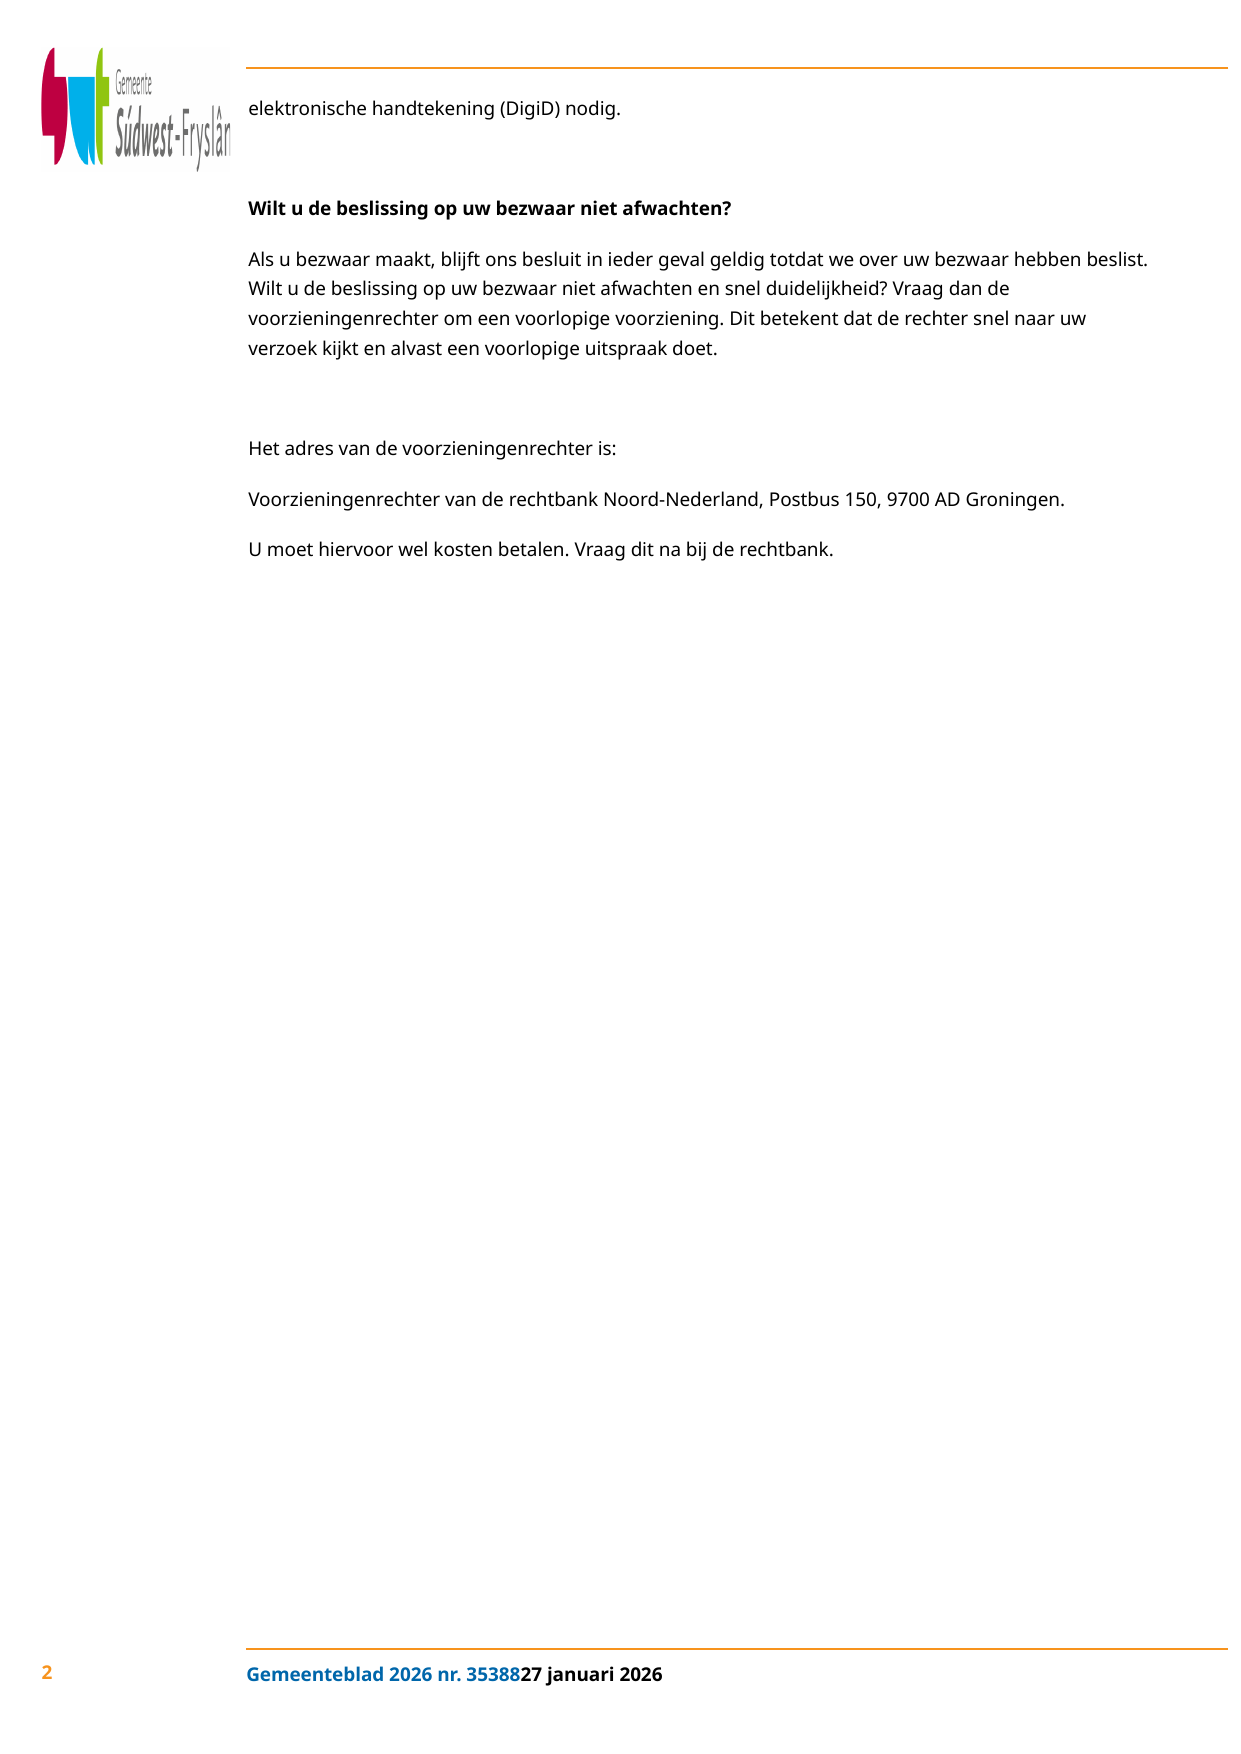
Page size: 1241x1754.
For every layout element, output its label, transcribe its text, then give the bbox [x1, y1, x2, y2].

text Als u bezwaar maakt, blijft ons besluit in ieder geval geldig totdat we over uw bezwaar hebben beslist. Wilt u de beslissing op uw bezwaar niet afwachten en snel duidelijkheid? Vraag dan de voorzieningenrechter om een voorlopige voorziening. Dit betekent dat de rechter snel naar uw verzoek kijkt en alvast een voorlopige uitspraak doet. [248, 246, 1152, 361]
text elektronische handtekening (DigiD) nodig. [248, 95, 1152, 121]
text Wilt u de beslissing op uw bezwaar niet afwachten? [248, 196, 1152, 221]
text Het adres van de voorzieningenrechter is: [248, 436, 1152, 461]
text U moet hiervoor wel kosten betalen. Vraag dit na bij de rechtbank. [248, 536, 1152, 562]
picture [41, 47, 231, 172]
text Voorzieningenrechter van de rechtbank Noord-Nederland, Postbus 150, 9700 AD Groningen. [248, 486, 1152, 512]
